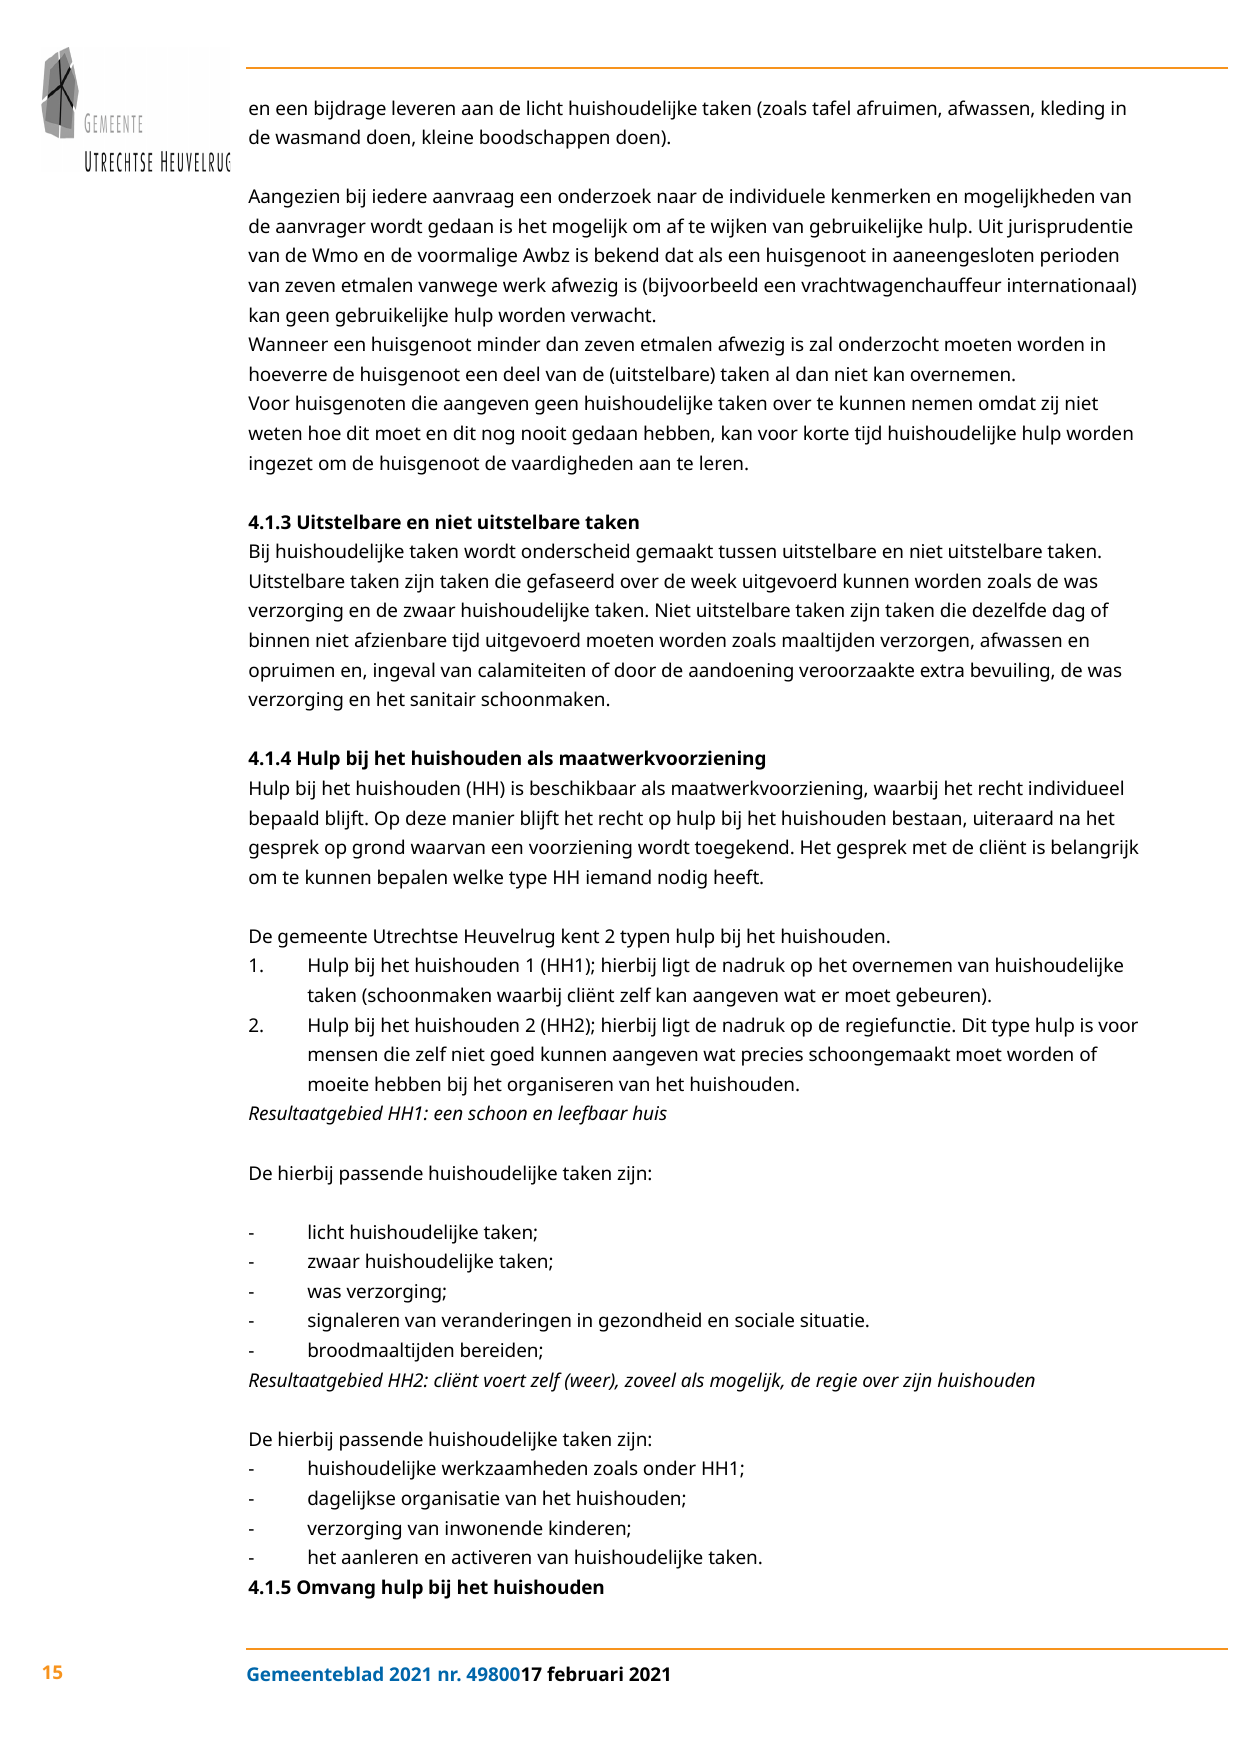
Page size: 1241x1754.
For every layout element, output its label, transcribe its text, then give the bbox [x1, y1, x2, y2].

text Hulp bij het huishouden (HH) is beschikbaar als maatwerkvoorziening, waarbij het recht individueel bepaald blijft. Op deze manier blijft het recht op hulp bij het huishouden bestaan, uiteraard na het gesprek op grond waarvan een voorziening wordt toegekend. Het gesprek met de cliënt is belangrijk om te kunnen bepalen welke type HH iemand nodig heeft. [248, 775, 1152, 890]
text Aangezien bij iedere aanvraag een onderzoek naar de individuele kenmerken en mogelijkheden van de aanvrager wordt gedaan is het mogelijk om af te wijken van gebruikelijke hulp. Uit jurisprudentie van de Wmo en de voormalige Awbz is bekend dat als een huisgenoot in aaneengesloten perioden van zeven etmalen vanwege werk afwezig is (bijvoorbeeld een vrachtwagenchauffeur internationaal) kan geen gebruikelijke hulp worden verwacht. [248, 183, 1152, 328]
text De gemeente Utrechtse Heuvelrug kent 2 typen hulp bij het huishouden. [248, 923, 1152, 949]
text Resultaatgebied HH1: een schoon en leefbaar huis [248, 1101, 1152, 1126]
text Wanneer een huisgenoot minder dan zeven etmalen afwezig is zal onderzocht moeten worden in hoeverre de huisgenoot een deel van de (uitstelbare) taken al dan niet kan overnemen. [248, 331, 1152, 387]
list zwaar huishoudelijke taken; [248, 1248, 1152, 1274]
text 4.1.4 Hulp bij het huishouden als maatwerkvoorziening [248, 746, 1152, 771]
list huishoudelijke werkzaamheden zoals onder HH1; [248, 1456, 1152, 1481]
list signaleren van veranderingen in gezondheid en sociale situatie. [248, 1308, 1152, 1333]
text Voor huisgenoten die aangeven geen huishoudelijke taken over te kunnen nemen omdat zij niet weten hoe dit moet en dit nog nooit gedaan hebben, kan voor korte tijd huishoudelijke hulp worden ingezet om de huisgenoot de vaardigheden aan te leren. [248, 391, 1152, 476]
list dagelijkse organisatie van het huishouden; [248, 1485, 1152, 1511]
picture [41, 47, 231, 172]
list het aanleren en activeren van huishoudelijke taken. [248, 1544, 1152, 1570]
text De hierbij passende huishoudelijke taken zijn: [248, 1426, 1152, 1452]
list verzorging van inwonende kinderen; [248, 1515, 1152, 1541]
text 4.1.5 Omvang hulp bij het huishouden [248, 1574, 1152, 1600]
text Bij huishoudelijke taken wordt onderscheid gemaakt tussen uitstelbare en niet uitstelbare taken. Uitstelbare taken zijn taken die gefaseerd over de week uitgevoerd kunnen worden zoals de was verzorging en de zwaar huishoudelijke taken. Niet uitstelbare taken zijn taken die dezelfde dag of binnen niet afzienbare tijd uitgevoerd moeten worden zoals maaltijden verzorgen, afwassen en opruimen en, ingeval van calamiteiten of door de aandoening veroorzaakte extra bevuiling, de was verzorging en het sanitair schoonmaken. [248, 538, 1152, 712]
list licht huishoudelijke taken; [248, 1219, 1152, 1245]
list broodmaaltijden bereiden; [248, 1337, 1152, 1363]
text 4.1.3 Uitstelbare en niet uitstelbare taken [248, 509, 1152, 535]
text De hierbij passende huishoudelijke taken zijn: [248, 1160, 1152, 1186]
text en een bijdrage leveren aan de licht huishoudelijke taken (zoals tafel afruimen, afwassen, kleding in de wasmand doen, kleine boodschappen doen). [248, 95, 1152, 150]
text Resultaatgebied HH2: cliënt voert zelf (weer), zoveel als mogelijk, de regie over zijn huishouden [248, 1367, 1152, 1393]
list Hulp bij het huishouden 2 (HH2); hierbij ligt de nadruk op de regiefunctie. Dit type hulp is voor mensen die zelf niet goed kunnen aangeven wat precies schoongemaakt moet worden of moeite hebben bij het organiseren van het huishouden. [248, 1012, 1152, 1097]
list Hulp bij het huishouden 1 (HH1); hierbij ligt de nadruk op het overnemen van huishoudelijke taken (schoonmaken waarbij cliënt zelf kan aangeven wat er moet gebeuren). [248, 953, 1152, 1008]
list was verzorging; [248, 1278, 1152, 1304]
